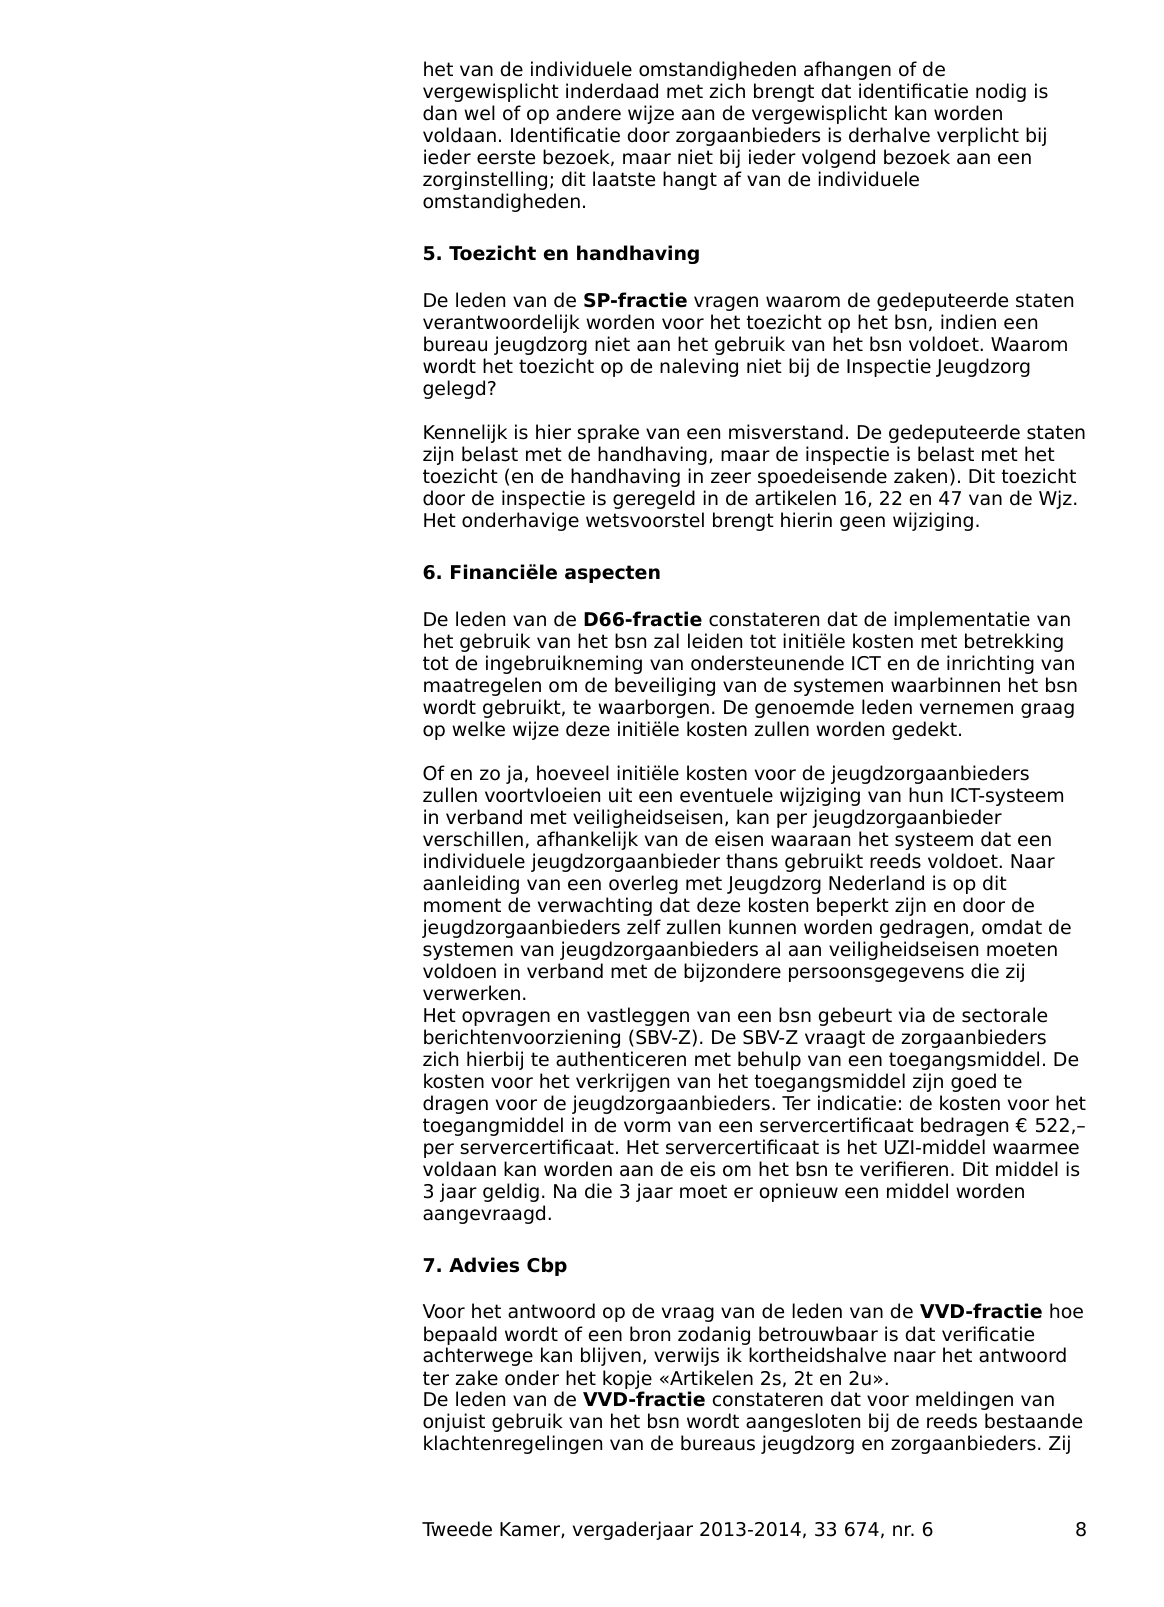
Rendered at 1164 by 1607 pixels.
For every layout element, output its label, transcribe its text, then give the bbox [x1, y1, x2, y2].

subtitle 5. Toezicht en handhaving [422, 243, 1087, 265]
text Kennelijk is hier sprake van een misverstand. De gedeputeerde staten zijn belast met de handhaving, maar de inspectie is belast met het toezicht (en de handhaving in zeer spoedeisende zaken). Dit toezicht door de inspectie is geregeld in de artikelen 16, 22 en 47 van de Wjz. Het onderhavige wetsvoorstel brengt hierin geen wijziging. [422, 422, 1087, 532]
subtitle 7. Advies Cbp [422, 1254, 1087, 1276]
text Het opvragen en vastleggen van een bsn gebeurt via de sectorale berichtenvoorziening (SBV-Z). De SBV-Z vraagt de zorgaanbieders zich hierbij te authenticeren met behulp van een toegangsmiddel. De kosten voor het verkrijgen van het toegangsmiddel zijn goed te dragen voor de jeugdzorgaanbieders. Ter indicatie: de kosten voor het toegangmiddel in de vorm van een servercertificaat bedragen € 522,– per servercertificaat. Het servercertificaat is het UZI-middel waarmee voldaan kan worden aan de eis om het bsn te verifieren. Dit middel is 3 jaar geldig. Na die 3 jaar moet er opnieuw een middel worden aangevraagd. [422, 1005, 1087, 1224]
subtitle 6. Financiële aspecten [422, 562, 1087, 584]
text het van de individuele omstandigheden afhangen of de vergewisplicht inderdaad met zich brengt dat identificatie nodig is dan wel of op andere wijze aan de vergewisplicht kan worden voldaan. Identificatie door zorgaanbieders is derhalve verplicht bij ieder eerste bezoek, maar niet bij ieder volgend bezoek aan een zorginstelling; dit laatste hangt af van de individuele omstandigheden. [422, 59, 1087, 213]
text De leden van de D66-fractie constateren dat de implementatie van het gebruik van het bsn zal leiden tot initiële kosten met betrekking tot de ingebruikneming van ondersteunende ICT en de inrichting van maatregelen om de beveiliging van de systemen waarbinnen het bsn wordt gebruikt, te waarborgen. De genoemde leden vernemen graag op welke wijze deze initiële kosten zullen worden gedekt. [422, 609, 1087, 741]
text De leden van de SP-fractie vragen waarom de gedeputeerde staten verantwoordelijk worden voor het toezicht op het bsn, indien een bureau jeugdzorg niet aan het gebruik van het bsn voldoet. Waarom wordt het toezicht op de naleving niet bij de Inspectie Jeugdzorg gelegd? [422, 290, 1087, 400]
text De leden van de VVD-fractie constateren dat voor meldingen van onjuist gebruik van het bsn wordt aangesloten bij de reeds bestaande klachtenregelingen van de bureaus jeugdzorg en zorgaanbieders. Zij [422, 1389, 1087, 1455]
text Voor het antwoord op de vraag van de leden van de VVD-fractie hoe bepaald wordt of een bron zodanig betrouwbaar is dat verificatie achterwege kan blijven, verwijs ik kortheidshalve naar het antwoord ter zake onder het kopje «Artikelen 2s, 2t en 2u». [422, 1301, 1087, 1389]
text Of en zo ja, hoeveel initiële kosten voor de jeugdzorgaanbieders zullen voortvloeien uit een eventuele wijziging van hun ICT-systeem in verband met veiligheidseisen, kan per jeugdzorgaanbieder verschillen, afhankelijk van de eisen waaraan het systeem dat een individuele jeugdzorgaanbieder thans gebruikt reeds voldoet. Naar aanleiding van een overleg met Jeugdzorg Nederland is op dit moment de verwachting dat deze kosten beperkt zijn en door de jeugdzorgaanbieders zelf zullen kunnen worden gedragen, omdat de systemen van jeugdzorgaanbieders al aan veiligheidseisen moeten voldoen in verband met de bijzondere persoonsgegevens die zij verwerken. [422, 763, 1087, 1005]
